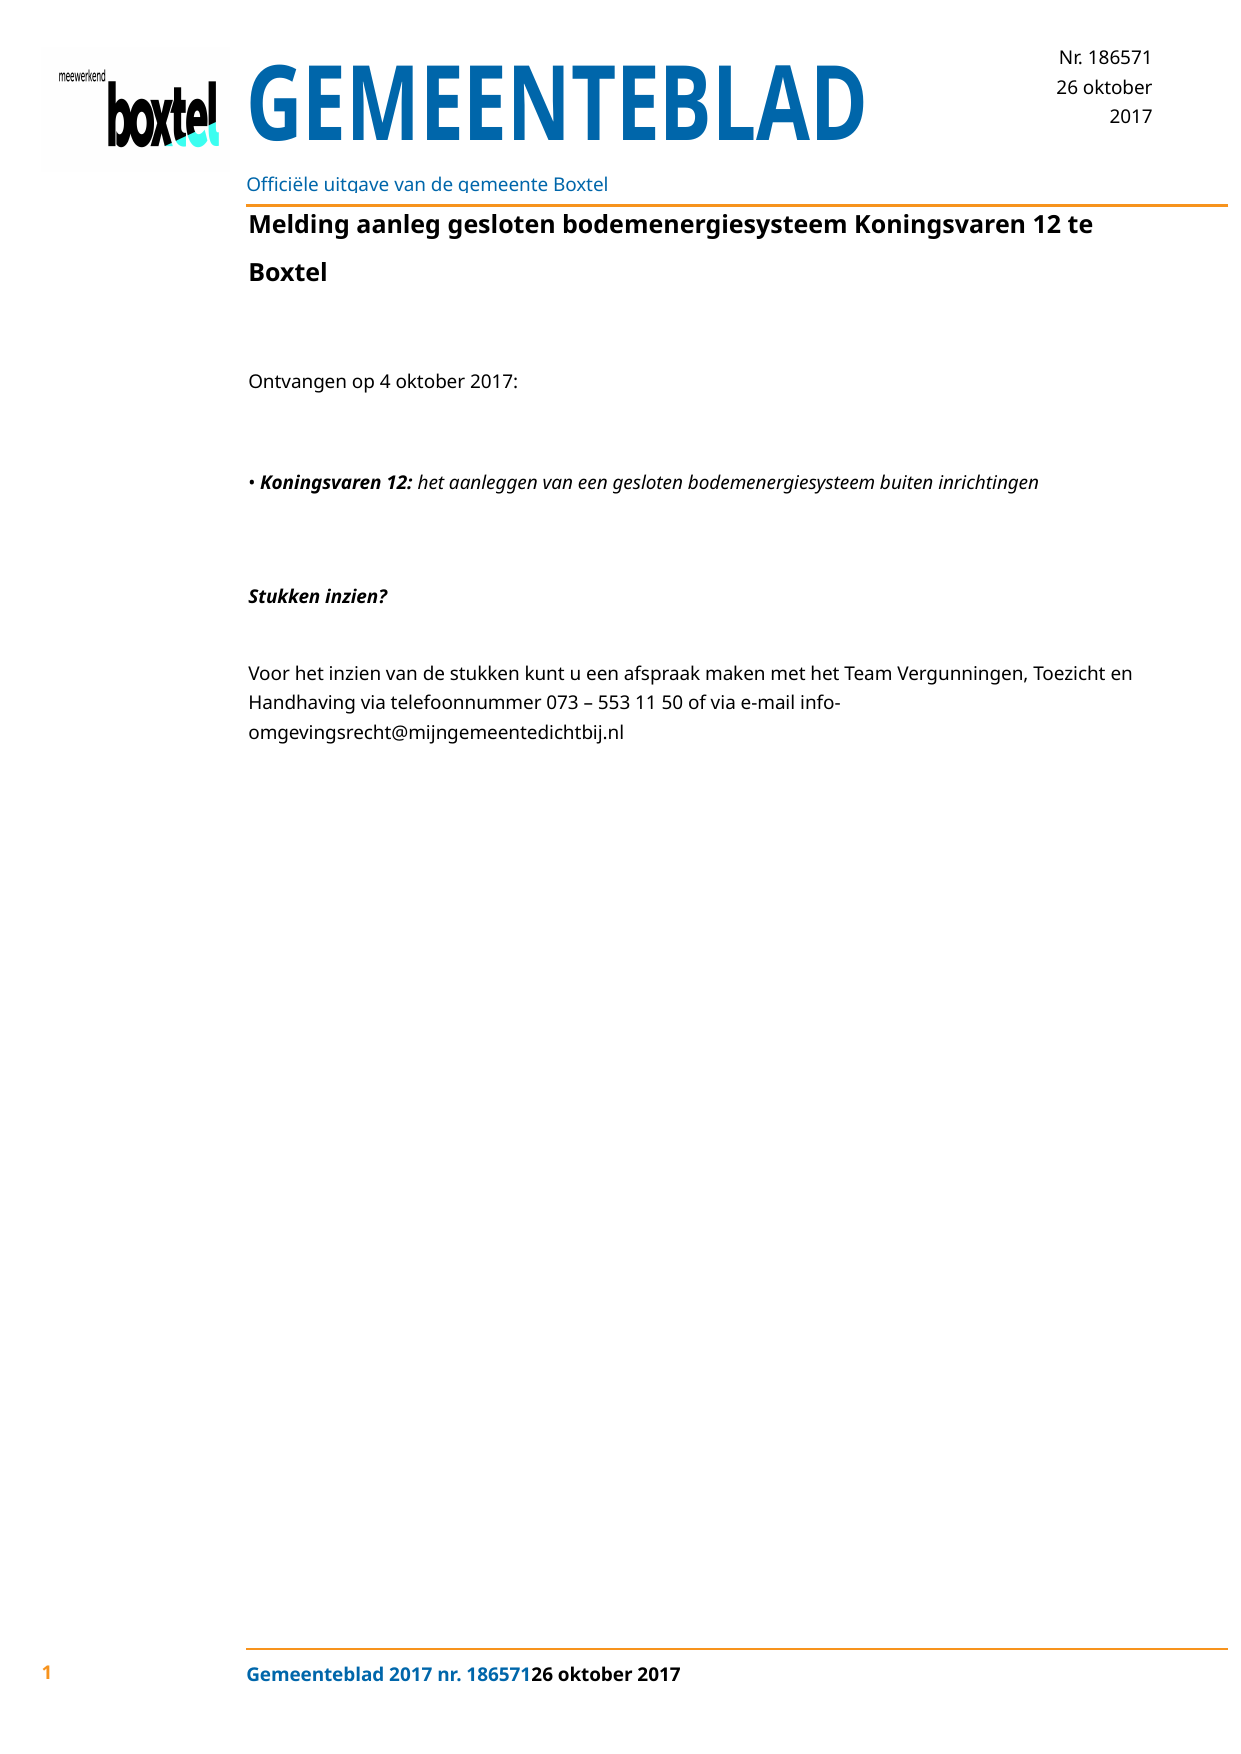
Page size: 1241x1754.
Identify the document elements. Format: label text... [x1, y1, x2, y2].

text Voor het inzien van de stukken kunt u een afspraak maken met het Team Vergunningen, Toezicht en Handhaving via telefoonnummer 073 – 553 11 50 of via e-mail info-omgevingsrecht@mijngemeentedichtbij.nl [248, 660, 1152, 744]
text Ontvangen op 4 oktober 2017: [248, 368, 1152, 394]
picture [41, 47, 231, 172]
text Stukken inzien? [248, 583, 1152, 609]
text Melding aanleg gesloten bodemenergiesysteem Koningsvaren 12 te Boxtel [248, 207, 1152, 288]
text • Koningsvaren 12: het aanleggen van een gesloten bodemenergiesysteem buiten inrichtingen [248, 469, 1152, 495]
